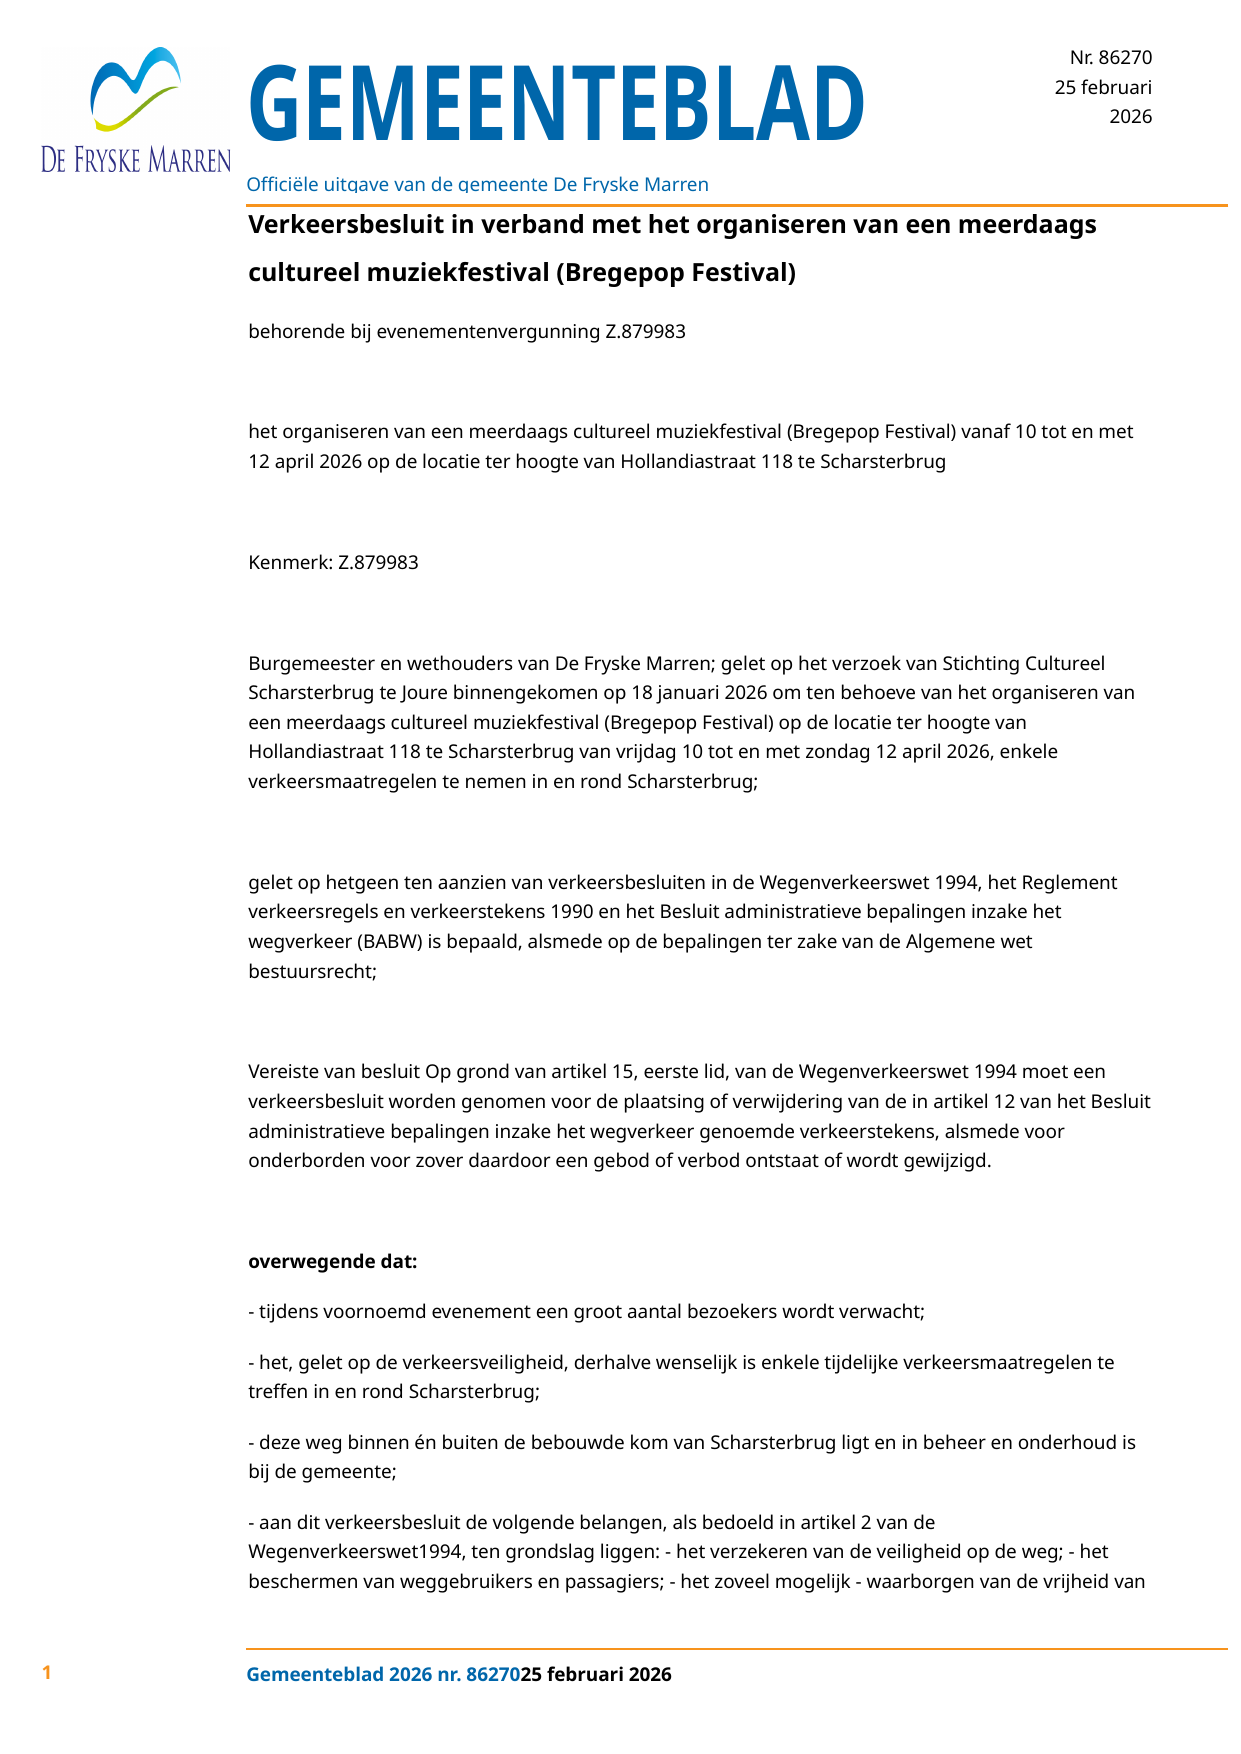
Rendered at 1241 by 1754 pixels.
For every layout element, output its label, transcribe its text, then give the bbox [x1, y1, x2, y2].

text - het, gelet op de verkeersveiligheid, derhalve wenselijk is enkele tijdelijke verkeersmaatregelen te treffen in en rond Scharsterbrug; [248, 1349, 1152, 1404]
text Burgemeester en wethouders van De Fryske Marren; gelet op het verzoek van Stichting Cultureel Scharsterbrug te Joure binnengekomen op 18 januari 2026 om ten behoeve van het organiseren van een meerdaags cultureel muziekfestival (Bregepop Festival) op de locatie ter hoogte van Hollandiastraat 118 te Scharsterbrug van vrijdag 10 tot en met zondag 12 april 2026, enkele verkeersmaatregelen te nemen in en rond Scharsterbrug; [248, 650, 1152, 794]
text - deze weg binnen én buiten de bebouwde kom van Scharsterbrug ligt en in beheer en onderhoud is bij de gemeente; [248, 1429, 1152, 1484]
text - aan dit verkeersbesluit de volgende belangen, als bedoeld in artikel 2 van de Wegenverkeerswet1994, ten grondslag liggen: - het verzekeren van de veiligheid op de weg; - het beschermen van weggebruikers en passagiers; - het zoveel mogelijk - waarborgen van de vrijheid van [248, 1509, 1152, 1594]
text Verkeersbesluit in verband met het organiseren van een meerdaags cultureel muziekfestival (Bregepop Festival) [248, 207, 1152, 288]
picture [41, 47, 231, 172]
text overwegende dat: [248, 1248, 1152, 1274]
text - tijdens voornoemd evenement een groot aantal bezoekers wordt verwacht; [248, 1299, 1152, 1324]
text Vereiste van besluit Op grond van artikel 15, eerste lid, van de Wegenverkeerswet 1994 moet een verkeersbesluit worden genomen voor de plaatsing of verwijdering van de in artikel 12 van het Besluit administratieve bepalingen inzake het wegverkeer genoemde verkeerstekens, alsmede voor onderborden voor zover daardoor een gebod of verbod ontstaat of wordt gewijzigd. [248, 1059, 1152, 1173]
text het organiseren van een meerdaags cultureel muziekfestival (Bregepop Festival) vanaf 10 tot en met 12 april 2026 op de locatie ter hoogte van Hollandiastraat 118 te Scharsterbrug [248, 419, 1152, 474]
text Kenmerk: Z.879983 [248, 549, 1152, 575]
text gelet op hetgeen ten aanzien van verkeersbesluiten in de Wegenverkeerswet 1994, het Reglement verkeersregels en verkeerstekens 1990 en het Besluit administratieve bepalingen inzake het wegverkeer (BABW) is bepaald, alsmede op de bepalingen ter zake van de Algemene wet bestuursrecht; [248, 869, 1152, 984]
text behorende bij evenementenvergunning Z.879983 [248, 318, 1152, 344]
